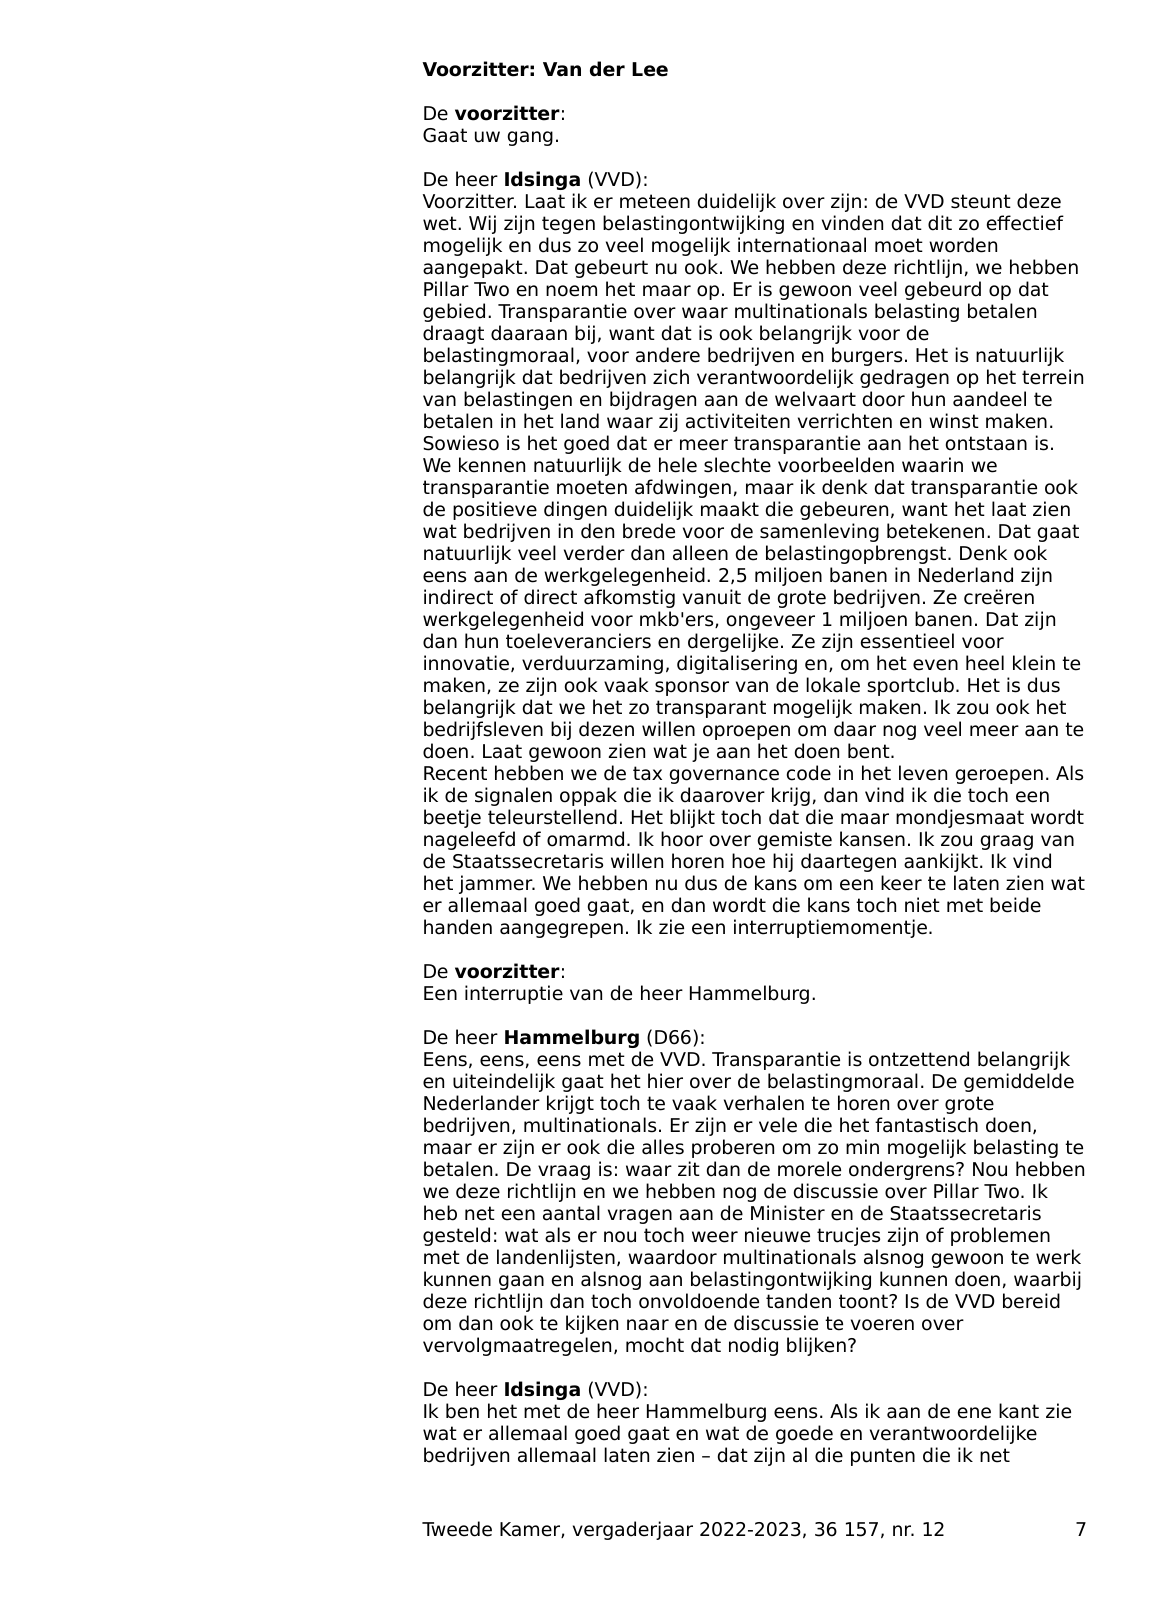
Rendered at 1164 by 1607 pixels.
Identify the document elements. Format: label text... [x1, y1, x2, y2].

text De voorzitter: [422, 103, 1087, 125]
text Ik ben het met de heer Hammelburg eens. Als ik aan de ene kant zie wat er allemaal goed gaat en wat de goede en verantwoordelijke bedrijven allemaal laten zien – dat zijn al die punten die ik net [422, 1401, 1087, 1467]
text Recent hebben we de tax governance code in het leven geroepen. Als ik de signalen oppak die ik daarover krijg, dan vind ik die toch een beetje teleurstellend. Het blijkt toch dat die maar mondjesmaat wordt nageleefd of omarmd. Ik hoor over gemiste kansen. Ik zou graag van de Staatssecretaris willen horen hoe hij daartegen aankijkt. Ik vind het jammer. We hebben nu dus de kans om een keer te laten zien wat er allemaal goed gaat, en dan wordt die kans toch niet met beide handen aangegrepen. Ik zie een interruptiemomentje. [422, 763, 1087, 939]
text Een interruptie van de heer Hammelburg. [422, 983, 1087, 1005]
text Gaat uw gang. [422, 125, 1087, 147]
text Voorzitter. Laat ik er meteen duidelijk over zijn: de VVD steunt deze wet. Wij zijn tegen belastingontwijking en vinden dat dit zo effectief mogelijk en dus zo veel mogelijk internationaal moet worden aangepakt. Dat gebeurt nu ook. We hebben deze richtlijn, we hebben Pillar Two en noem het maar op. Er is gewoon veel gebeurd op dat gebied. Transparantie over waar multinationals belasting betalen draagt daaraan bij, want dat is ook belangrijk voor de belastingmoraal, voor andere bedrijven en burgers. Het is natuurlijk belangrijk dat bedrijven zich verantwoordelijk gedragen op het terrein van belastingen en bijdragen aan de welvaart door hun aandeel te betalen in het land waar zij activiteiten verrichten en winst maken. [422, 191, 1087, 433]
text De heer Idsinga (VVD): [422, 169, 1087, 191]
text De voorzitter: [422, 961, 1087, 983]
text De heer Idsinga (VVD): [422, 1379, 1087, 1401]
text De heer Hammelburg (D66): [422, 1027, 1087, 1049]
text Eens, eens, eens met de VVD. Transparantie is ontzettend belangrijk en uiteindelijk gaat het hier over de belastingmoraal. De gemiddelde Nederlander krijgt toch te vaak verhalen te horen over grote bedrijven, multinationals. Er zijn er vele die het fantastisch doen, maar er zijn er ook die alles proberen om zo min mogelijk belasting te betalen. De vraag is: waar zit dan de morele ondergrens? Nou hebben we deze richtlijn en we hebben nog de discussie over Pillar Two. Ik heb net een aantal vragen aan de Minister en de Staatssecretaris gesteld: wat als er nou toch weer nieuwe trucjes zijn of problemen met de landenlijsten, waardoor multinationals alsnog gewoon te werk kunnen gaan en alsnog aan belastingontwijking kunnen doen, waarbij deze richtlijn dan toch onvoldoende tanden toont? Is de VVD bereid om dan ook te kijken naar en de discussie te voeren over vervolgmaatregelen, mocht dat nodig blijken? [422, 1049, 1087, 1357]
subtitle Voorzitter: Van der Lee [422, 59, 1087, 81]
text Sowieso is het goed dat er meer transparantie aan het ontstaan is. We kennen natuurlijk de hele slechte voorbeelden waarin we transparantie moeten afdwingen, maar ik denk dat transparantie ook de positieve dingen duidelijk maakt die gebeuren, want het laat zien wat bedrijven in den brede voor de samenleving betekenen. Dat gaat natuurlijk veel verder dan alleen de belastingopbrengst. Denk ook eens aan de werkgelegenheid. 2,5 miljoen banen in Nederland zijn indirect of direct afkomstig vanuit de grote bedrijven. Ze creëren werkgelegenheid voor mkb'ers, ongeveer 1 miljoen banen. Dat zijn dan hun toeleveranciers en dergelijke. Ze zijn essentieel voor innovatie, verduurzaming, digitalisering en, om het even heel klein te maken, ze zijn ook vaak sponsor van de lokale sportclub. Het is dus belangrijk dat we het zo transparant mogelijk maken. Ik zou ook het bedrijfsleven bij dezen willen oproepen om daar nog veel meer aan te doen. Laat gewoon zien wat je aan het doen bent. [422, 433, 1087, 763]
